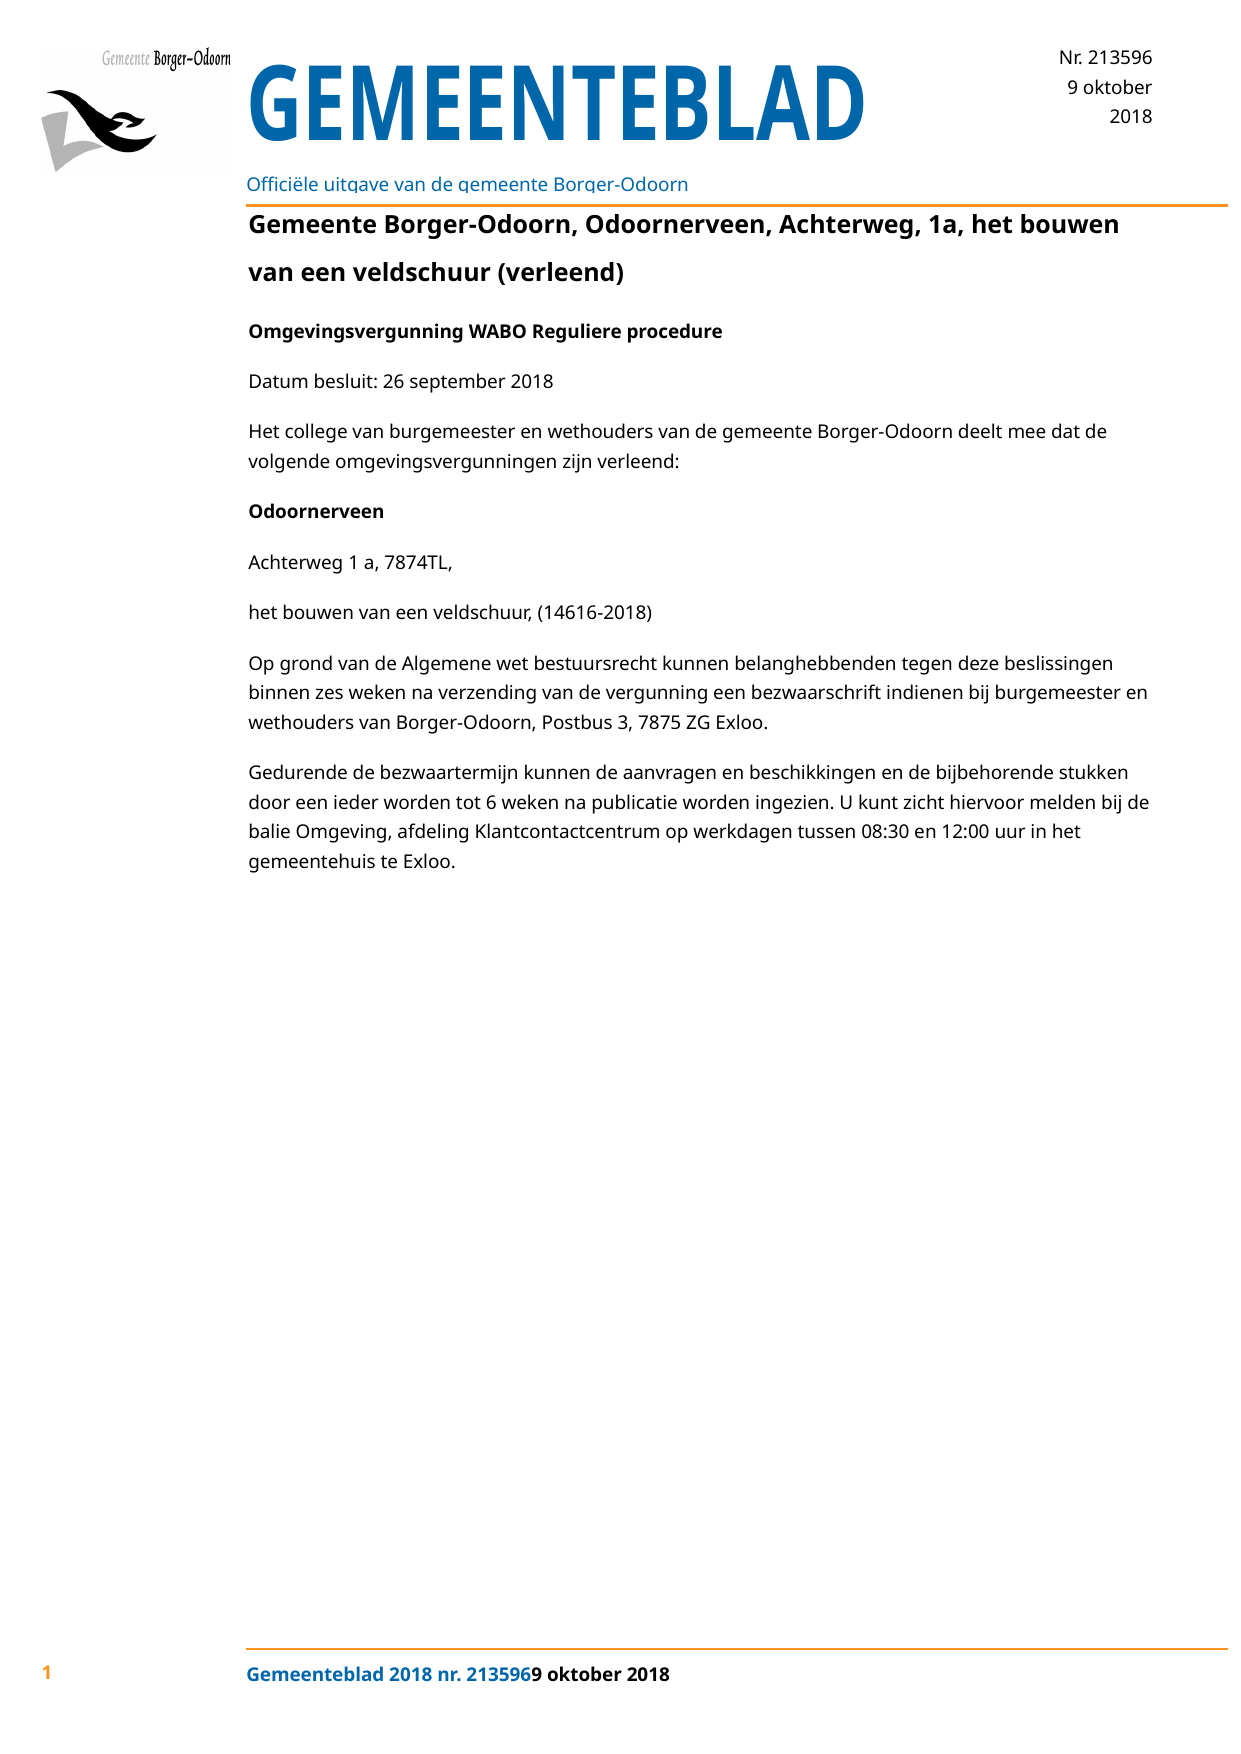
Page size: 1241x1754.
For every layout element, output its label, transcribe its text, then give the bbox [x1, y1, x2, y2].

text het bouwen van een veldschuur, (14616-2018) [248, 599, 1152, 625]
text Datum besluit: 26 september 2018 [248, 368, 1152, 394]
text Omgevingsvergunning WABO Reguliere procedure [248, 318, 1152, 344]
text Odoornerveen [248, 499, 1152, 524]
text Achterweg 1 a, 7874TL, [248, 549, 1152, 575]
text Gedurende de bezwaartermijn kunnen de aanvragen en beschikkingen en de bijbehorende stukken door een ieder worden tot 6 weken na publicatie worden ingezien. U kunt zicht hiervoor melden bij de balie Omgeving, afdeling Klantcontactcentrum op werkdagen tussen 08:30 en 12:00 uur in het gemeentehuis te Exloo. [248, 759, 1152, 874]
text Gemeente Borger-Odoorn, Odoornerveen, Achterweg, 1a, het bouwen van een veldschuur (verleend) [248, 207, 1152, 288]
text Het college van burgemeester en wethouders van de gemeente Borger-Odoorn deelt mee dat de volgende omgevingsvergunningen zijn verleend: [248, 419, 1152, 474]
picture [41, 47, 231, 172]
text Op grond van de Algemene wet bestuursrecht kunnen belanghebbenden tegen deze beslissingen binnen zes weken na verzending van de vergunning een bezwaarschrift indienen bij burgemeester en wethouders van Borger-Odoorn, Postbus 3, 7875 ZG Exloo. [248, 650, 1152, 735]
